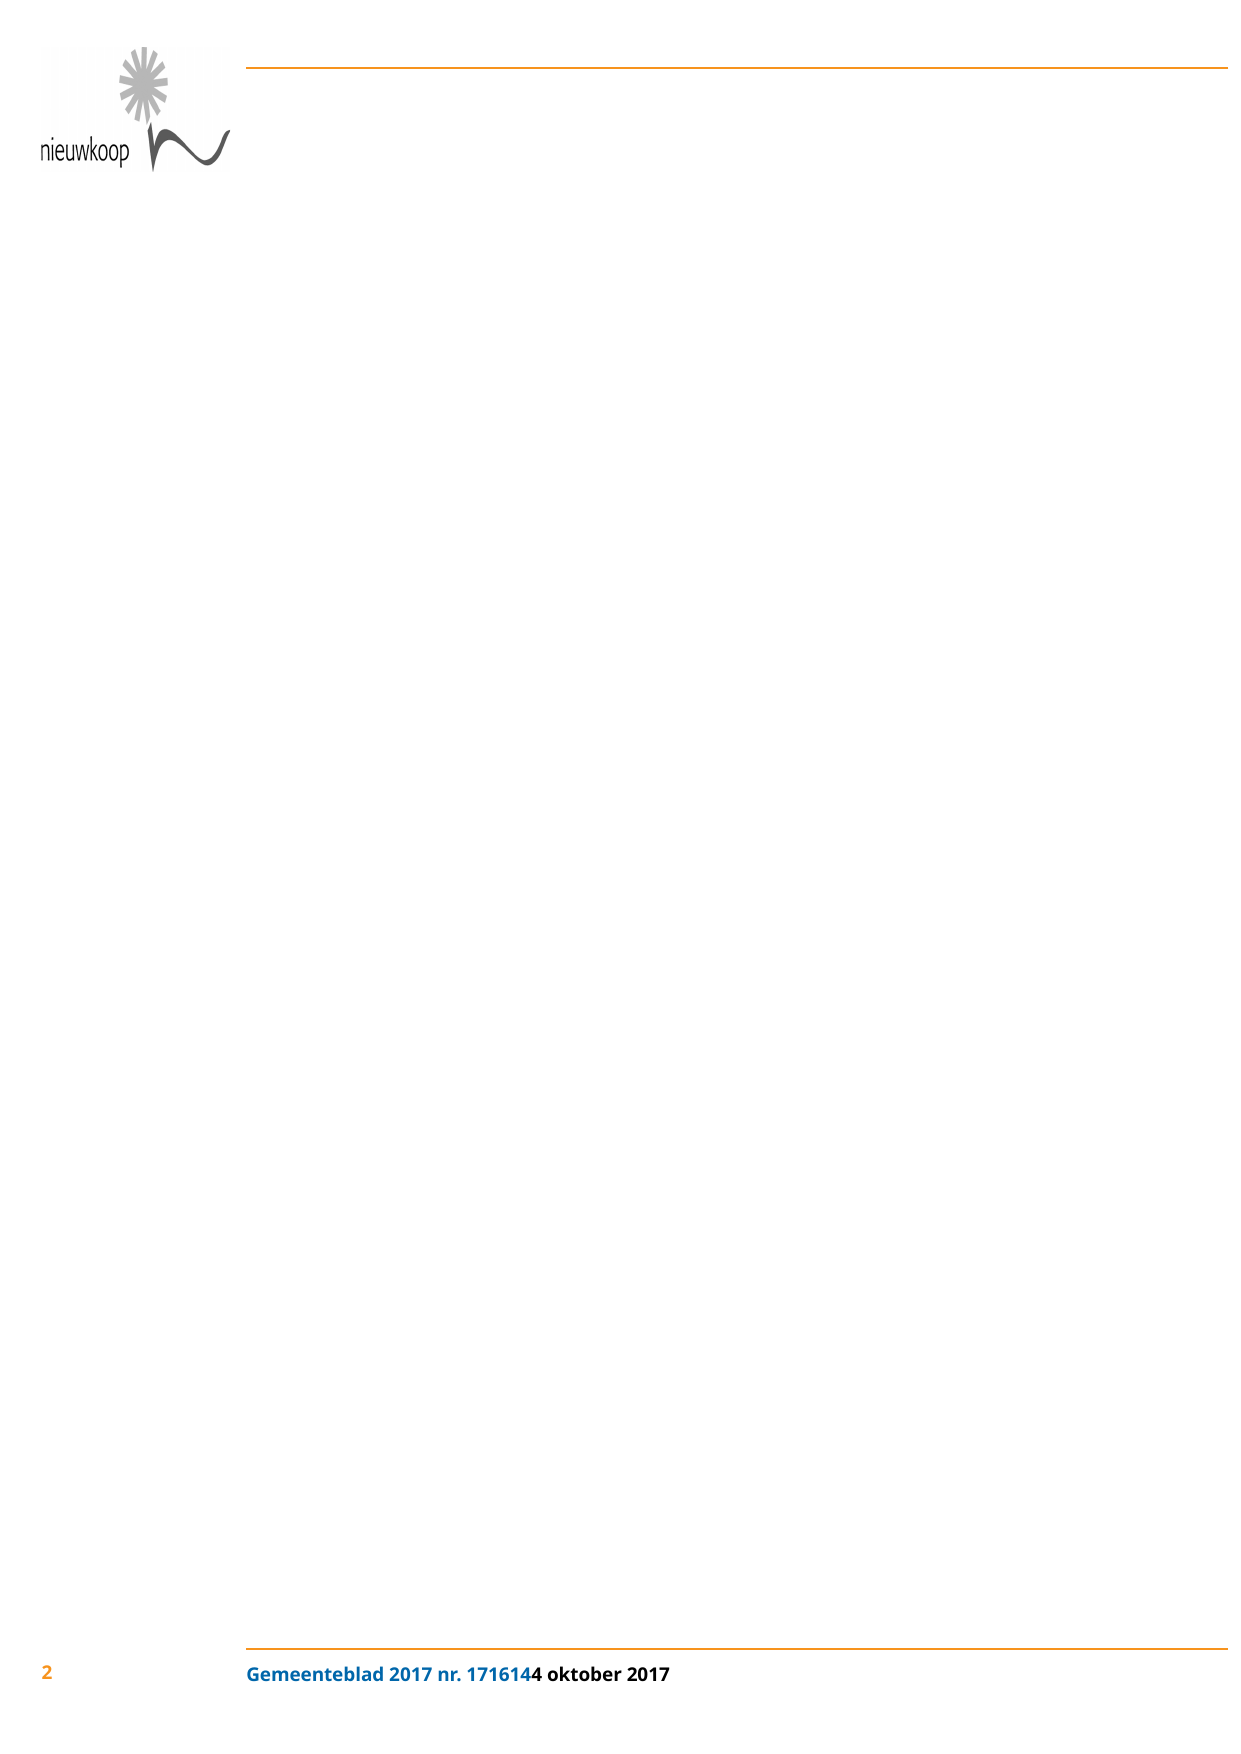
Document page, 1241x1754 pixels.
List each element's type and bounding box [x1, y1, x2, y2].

picture [41, 47, 231, 172]
